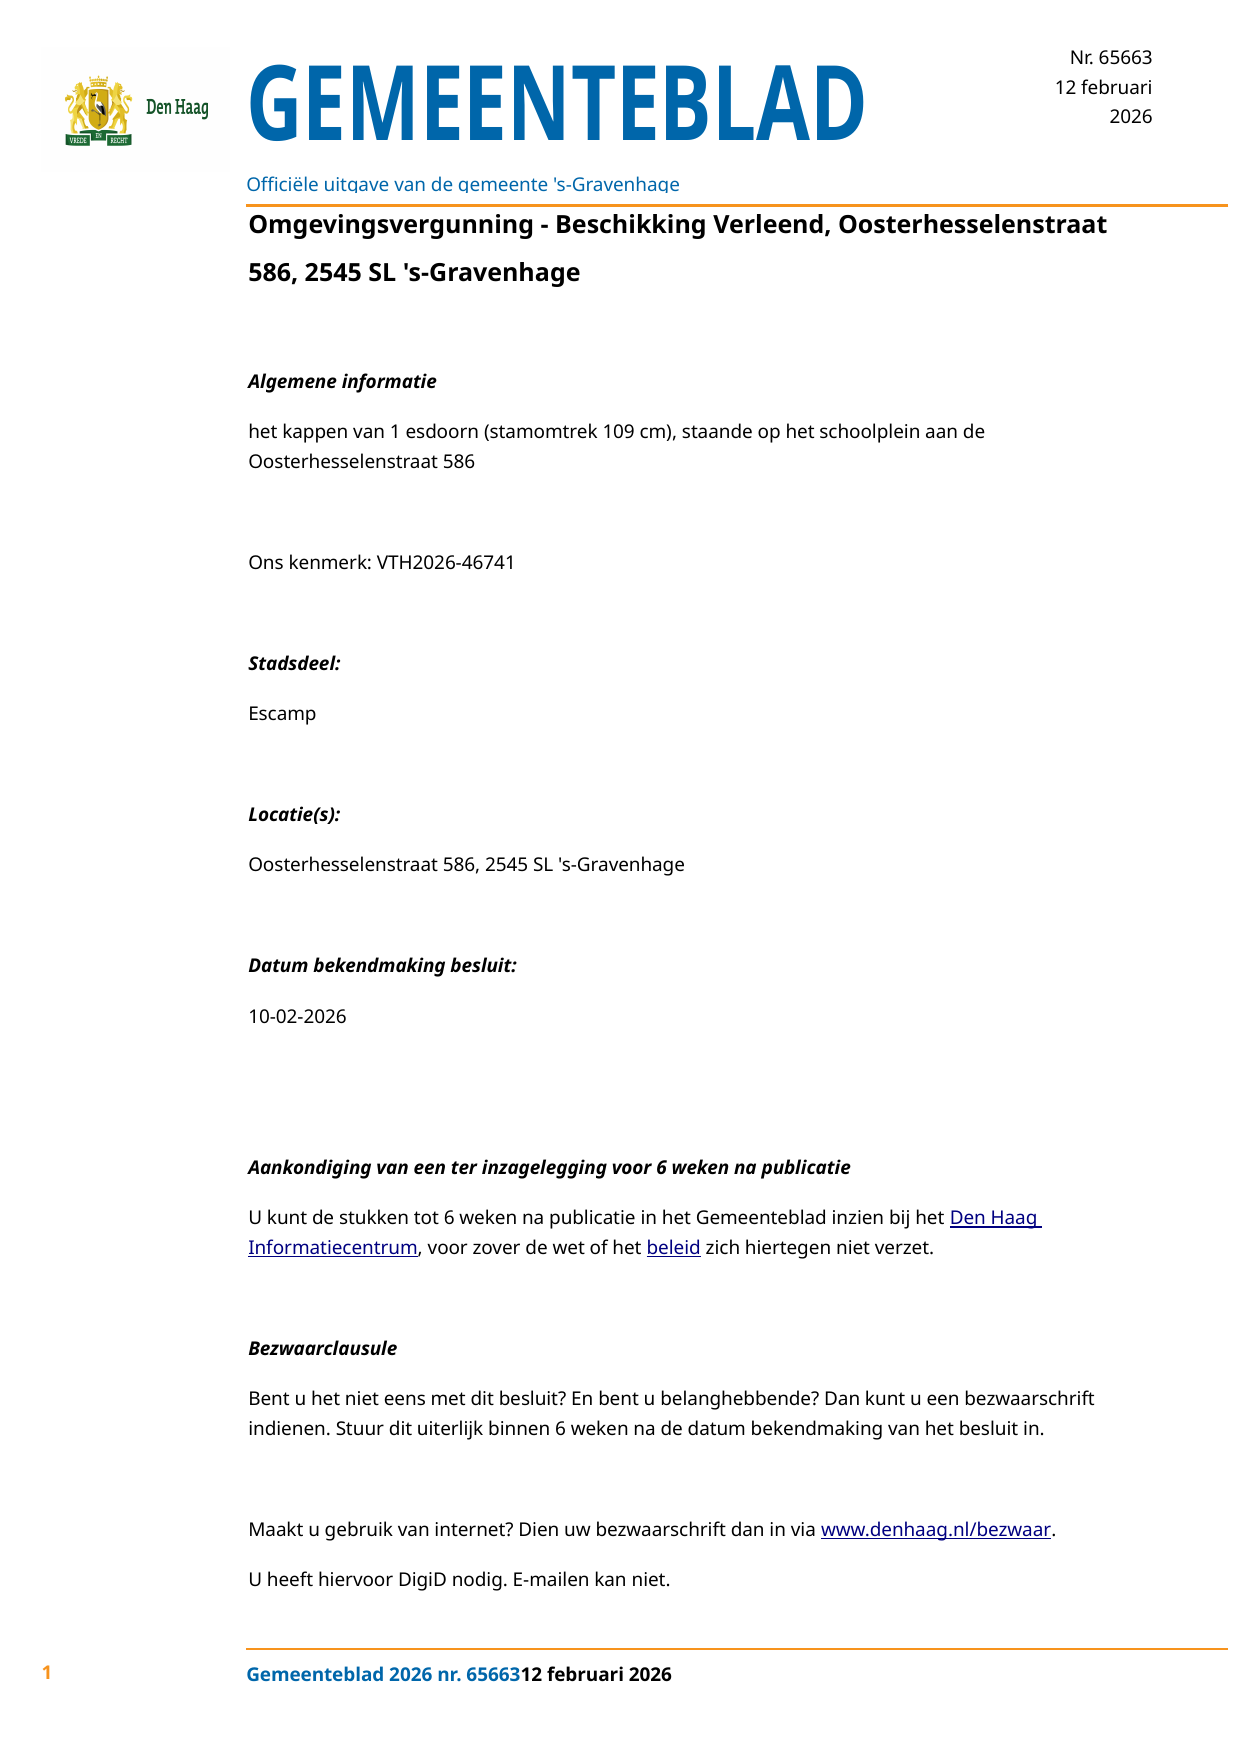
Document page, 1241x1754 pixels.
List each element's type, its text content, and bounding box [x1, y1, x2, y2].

text Oosterhesselenstraat 586, 2545 SL 's-Gravenhage [248, 852, 1152, 877]
text Datum bekendmaking besluit: [248, 952, 1152, 978]
text U kunt de stukken tot 6 weken na publicatie in het Gemeenteblad inzien bij het Den Haag Informatiecentrum, voor zover de wet of het beleid zich hiertegen niet verzet. [248, 1204, 1152, 1260]
text Escamp [248, 700, 1152, 726]
text Maakt u gebruik van internet? Dien uw bezwaarschrift dan in via www.denhaag.nl/bezwaar. [248, 1516, 1152, 1542]
text Bezwaarclausule [248, 1335, 1152, 1361]
picture [41, 47, 231, 172]
text Algemene informatie [248, 368, 1152, 394]
text U heeft hiervoor DigiD nodig. E-mailen kan niet. [248, 1566, 1152, 1592]
text het kappen van 1 esdoorn (stamomtrek 109 cm), staande op het schoolplein aan de Oosterhesselenstraat 586 [248, 419, 1152, 474]
text 10-02-2026 [248, 1003, 1152, 1029]
text Bent u het niet eens met dit besluit? En bent u belanghebbende? Dan kunt u een bezwaarschrift indienen. Stuur dit uiterlijk binnen 6 weken na de datum bekendmaking van het besluit in. [248, 1385, 1152, 1441]
text Aankondiging van een ter inzagelegging voor 6 weken na publicatie [248, 1154, 1152, 1180]
text Locatie(s): [248, 801, 1152, 827]
text Ons kenmerk: VTH2026-46741 [248, 549, 1152, 575]
text Stadsdeel: [248, 650, 1152, 676]
text Omgevingsvergunning - Beschikking Verleend, Oosterhesselenstraat 586, 2545 SL 's-Gravenhage [248, 207, 1152, 288]
